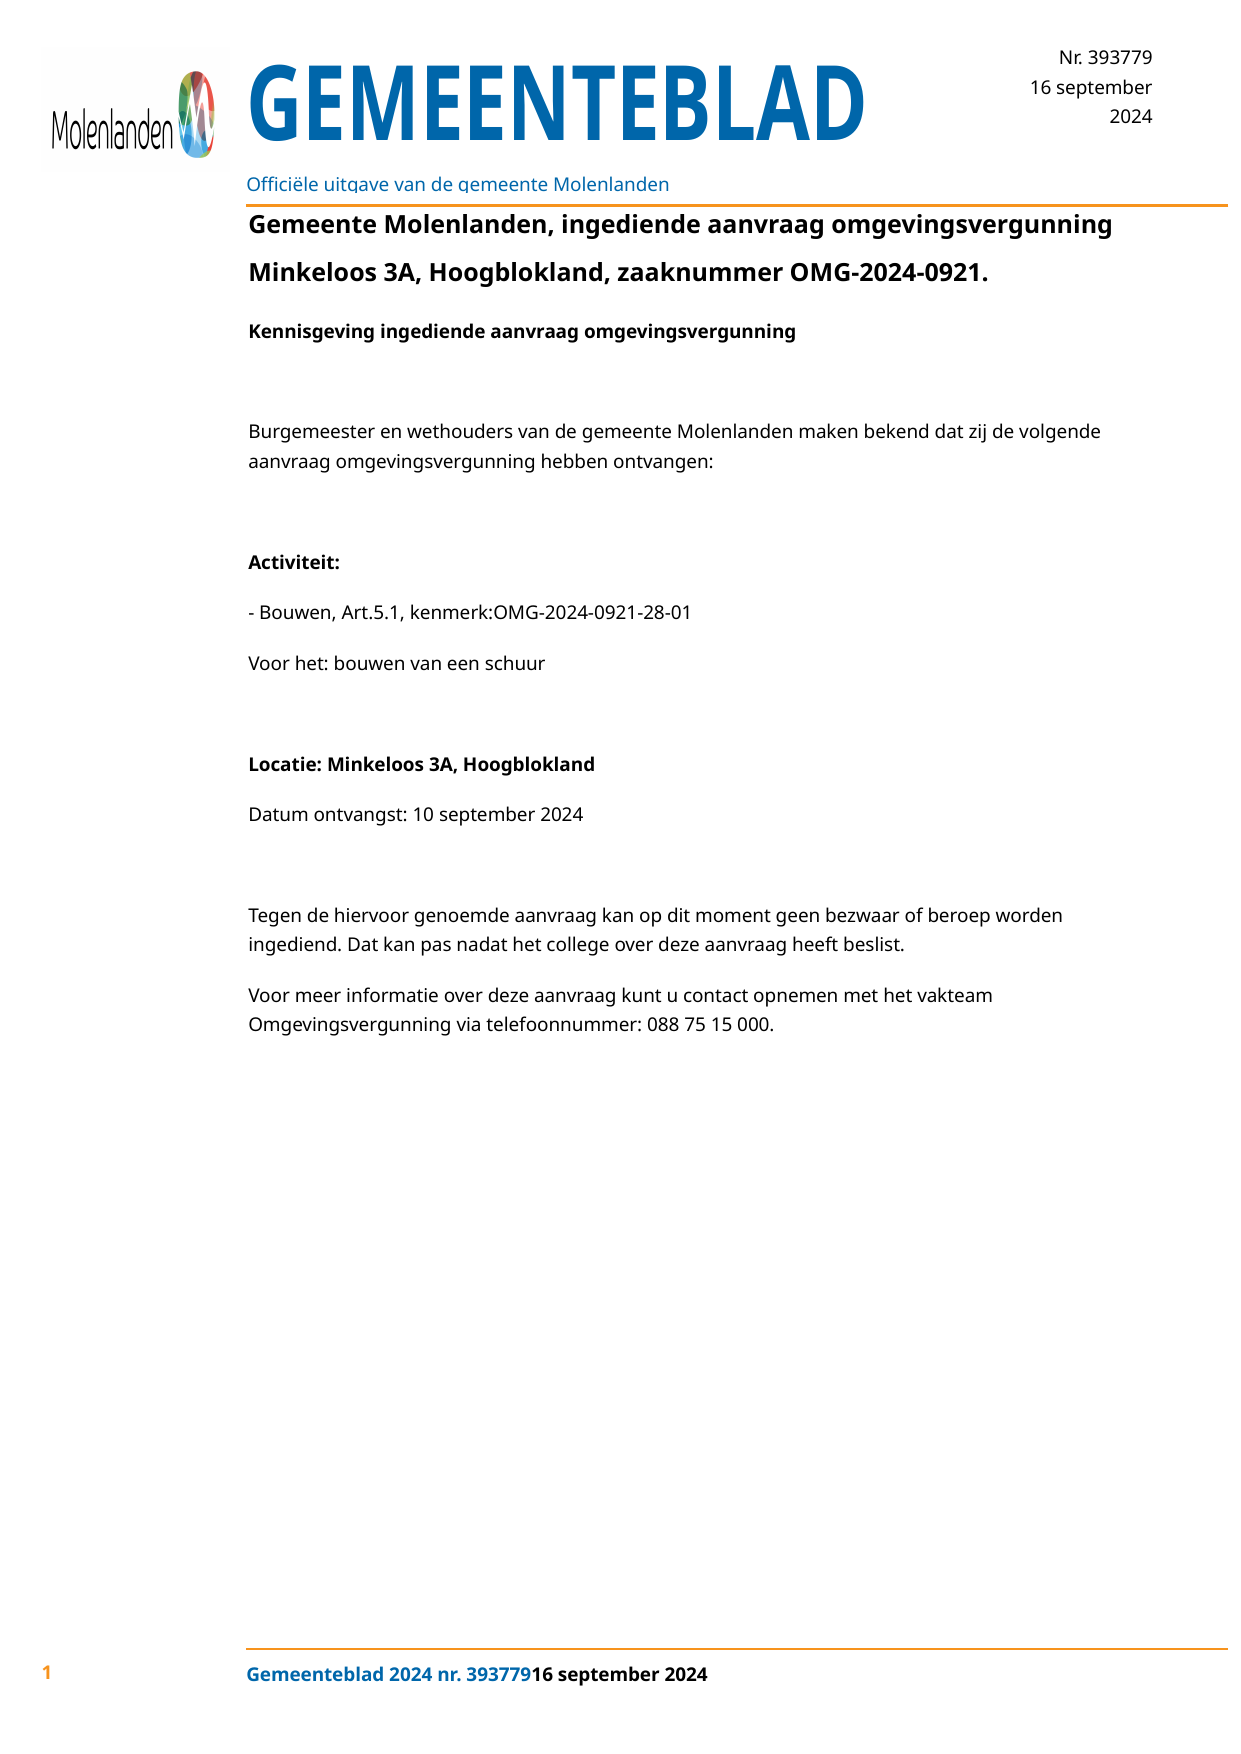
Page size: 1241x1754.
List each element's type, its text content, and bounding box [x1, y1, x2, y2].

text Activiteit: [248, 549, 1152, 575]
text Locatie: Minkeloos 3A, Hoogblokland [248, 751, 1152, 777]
text Burgemeester en wethouders van de gemeente Molenlanden maken bekend dat zij de volgende aanvraag omgevingsvergunning hebben ontvangen: [248, 419, 1152, 474]
text Datum ontvangst: 10 september 2024 [248, 801, 1152, 827]
text Gemeente Molenlanden, ingediende aanvraag omgevingsvergunning Minkeloos 3A, Hoogblokland, zaaknummer OMG-2024-0921. [248, 207, 1152, 288]
text Voor het: bouwen van een schuur [248, 650, 1152, 676]
text - Bouwen, Art.5.1, kenmerk:OMG-2024-0921-28-01 [248, 599, 1152, 625]
picture [41, 47, 231, 172]
text Tegen de hiervoor genoemde aanvraag kan op dit moment geen bezwaar of beroep worden ingediend. Dat kan pas nadat het college over deze aanvraag heeft beslist. [248, 902, 1152, 957]
text Voor meer informatie over deze aanvraag kunt u contact opnemen met het vakteam Omgevingsvergunning via telefoonnummer: 088 75 15 000. [248, 982, 1152, 1037]
text Kennisgeving ingediende aanvraag omgevingsvergunning [248, 318, 1152, 344]
